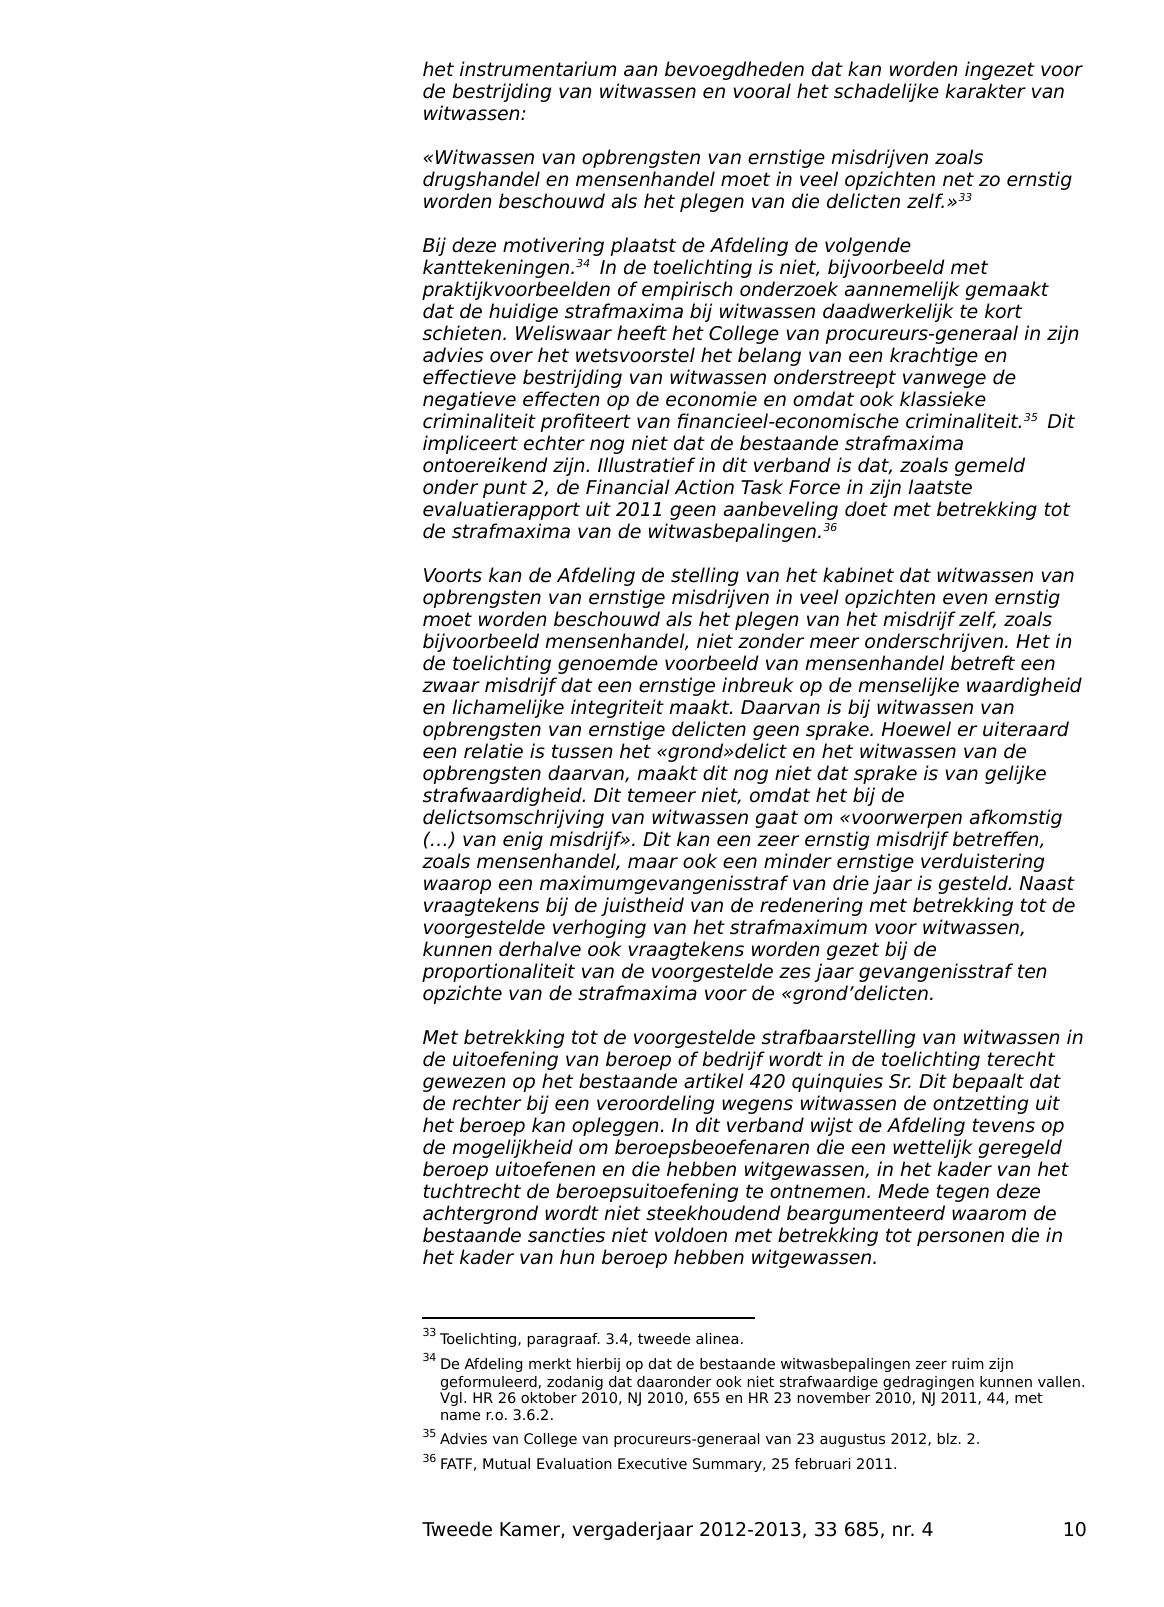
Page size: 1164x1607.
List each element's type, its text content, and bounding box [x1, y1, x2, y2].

text Toelichting, paragraaf. 3.4, tweede alinea. [422, 1327, 1087, 1349]
text De Afdeling merkt hierbij op dat de bestaande witwasbepalingen zeer ruim zijn geformuleerd, zodanig dat daaronder ook niet strafwaardige gedragingen kunnen vallen. Vgl. HR 26 oktober 2010, NJ 2010, 655 en HR 23 november 2010, NJ 2011, 44, met name r.o. 3.6.2. [422, 1352, 1087, 1424]
text FATF, Mutual Evaluation Executive Summary, 25 februari 2011. [422, 1452, 1087, 1474]
text Met betrekking tot de voorgestelde strafbaarstelling van witwassen in de uitoefening van beroep of bedrijf wordt in de toelichting terecht gewezen op het bestaande artikel 420 quinquies Sr. Dit bepaalt dat de rechter bij een veroordeling wegens witwassen de ontzetting uit het beroep kan opleggen. In dit verband wijst de Afdeling tevens op de mogelijkheid om beroepsbeoefenaren die een wettelijk geregeld beroep uitoefenen en die hebben witgewassen, in het kader van het tuchtrecht de beroepsuitoefening te ontnemen. Mede tegen deze achtergrond wordt niet steekhoudend beargumenteerd waarom de bestaande sancties niet voldoen met betrekking tot personen die in het kader van hun beroep hebben witgewassen. [422, 1027, 1087, 1269]
text «Witwassen van opbrengsten van ernstige misdrijven zoals drugshandel en mensenhandel moet in veel opzichten net zo ernstig worden beschouwd als het plegen van die delicten zelf.» [422, 147, 1087, 213]
text het instrumentarium aan bevoegdheden dat kan worden ingezet voor de bestrijding van witwassen en vooral het schadelijke karakter van witwassen: [422, 59, 1087, 125]
text Voorts kan de Afdeling de stelling van het kabinet dat witwassen van opbrengsten van ernstige misdrijven in veel opzichten even ernstig moet worden beschouwd als het plegen van het misdrijf zelf, zoals bijvoorbeeld mensenhandel, niet zonder meer onderschrijven. Het in de toelichting genoemde voorbeeld van mensenhandel betreft een zwaar misdrijf dat een ernstige inbreuk op de menselijke waardigheid en lichamelijke integriteit maakt. Daarvan is bij witwassen van opbrengsten van ernstige delicten geen sprake. Hoewel er uiteraard een relatie is tussen het «grond»delict en het witwassen van de opbrengsten daarvan, maakt dit nog niet dat sprake is van gelijke strafwaardigheid. Dit temeer niet, omdat het bij de delictsomschrijving van witwassen gaat om «voorwerpen afkomstig (…) van enig misdrijf». Dit kan een zeer ernstig misdrijf betreffen, zoals mensenhandel, maar ook een minder ernstige verduistering waarop een maximumgevangenisstraf van drie jaar is gesteld. Naast vraagtekens bij de juistheid van de redenering met betrekking tot de voorgestelde verhoging van het strafmaximum voor witwassen, kunnen derhalve ook vraagtekens worden gezet bij de proportionaliteit van de voorgestelde zes jaar gevangenisstraf ten opzichte van de strafmaxima voor de «grond’delicten. [422, 565, 1087, 1005]
text Advies van College van procureurs-generaal van 23 augustus 2012, blz. 2. [422, 1427, 1087, 1449]
text Bij deze motivering plaatst de Afdeling de volgende kanttekeningen. In de toelichting is niet, bijvoorbeeld met praktijkvoorbeelden of empirisch onderzoek aannemelijk gemaakt dat de huidige strafmaxima bij witwassen daadwerkelijk te kort schieten. Weliswaar heeft het College van procureurs-generaal in zijn advies over het wetsvoorstel het belang van een krachtige en effectieve bestrijding van witwassen onderstreept vanwege de negatieve effecten op de economie en omdat ook klassieke criminaliteit profiteert van financieel-economische criminaliteit. Dit impliceert echter nog niet dat de bestaande strafmaxima ontoereikend zijn. Illustratief in dit verband is dat, zoals gemeld onder punt 2, de Financial Action Task Force in zijn laatste evaluatierapport uit 2011 geen aanbeveling doet met betrekking tot de strafmaxima van de witwasbepalingen. [422, 235, 1087, 543]
